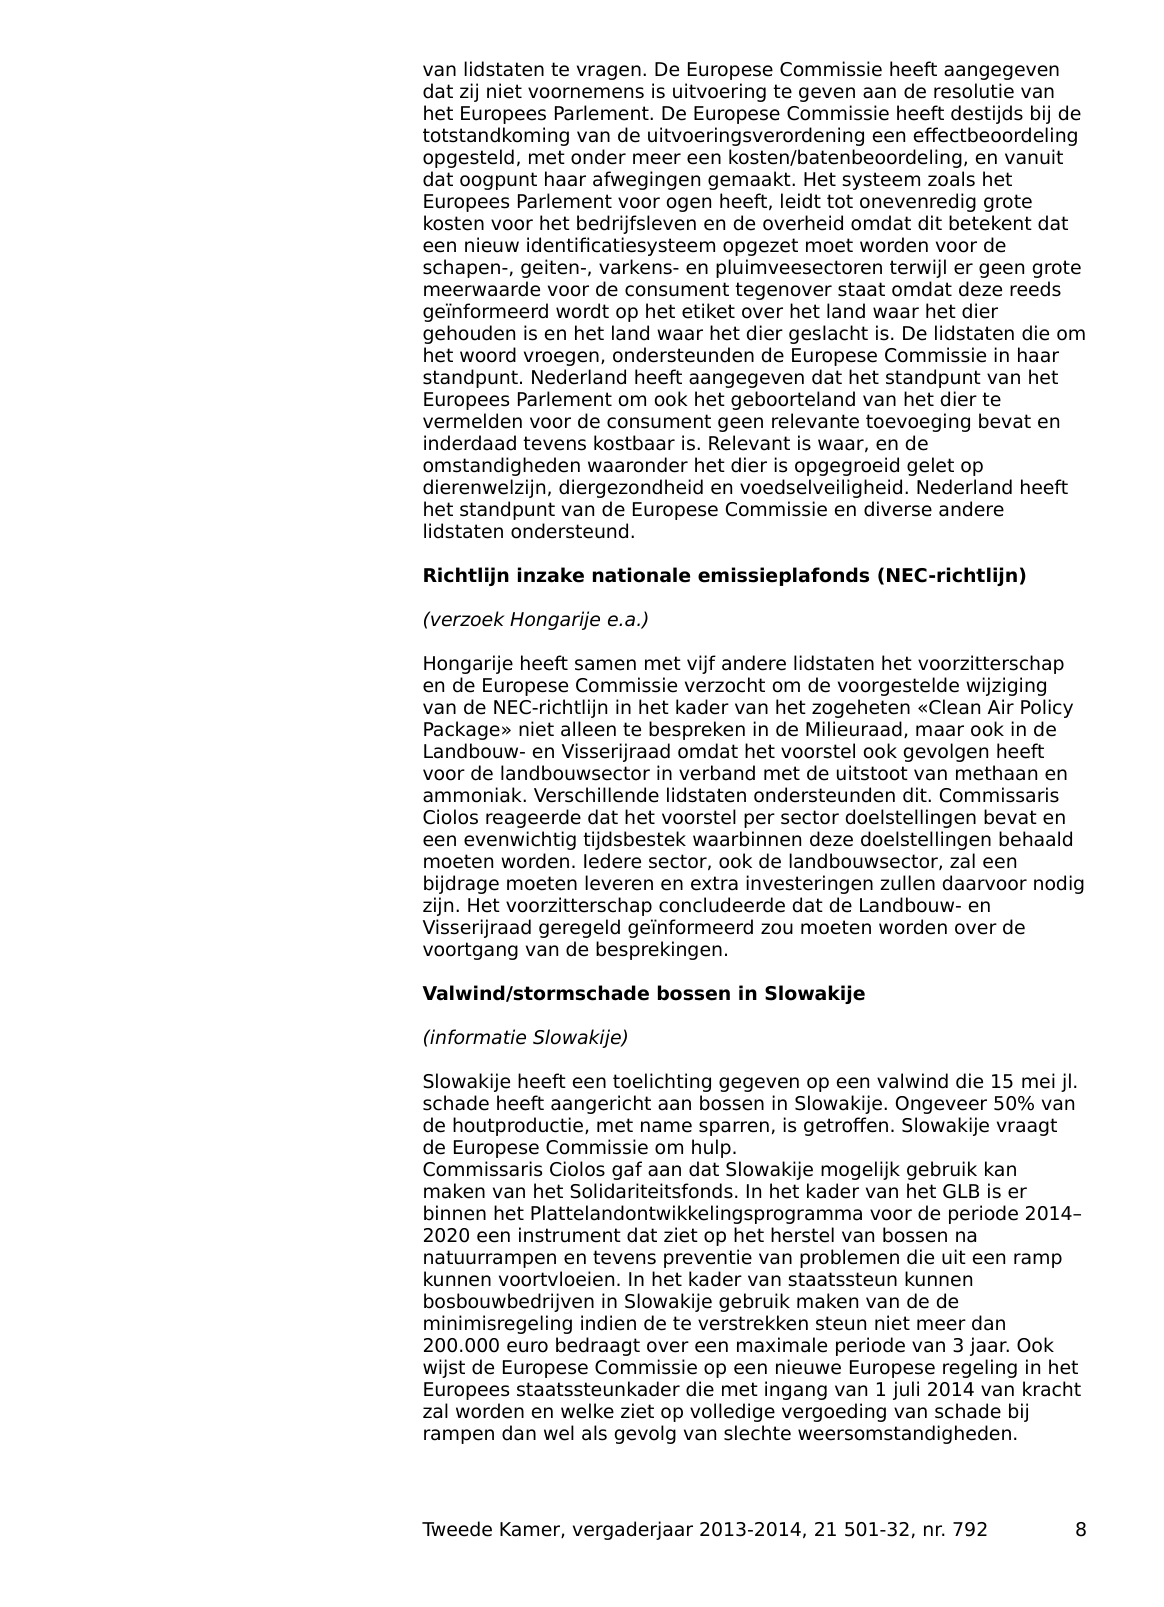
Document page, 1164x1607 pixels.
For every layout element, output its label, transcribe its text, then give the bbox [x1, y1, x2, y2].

text (verzoek Hongarije e.a.) [422, 609, 1087, 631]
subtitle Valwind/stormschade bossen in Slowakije [422, 983, 1087, 1005]
text Hongarije heeft samen met vijf andere lidstaten het voorzitterschap en de Europese Commissie verzocht om de voorgestelde wijziging van de NEC-richtlijn in het kader van het zogeheten «Clean Air Policy Package» niet alleen te bespreken in de Milieuraad, maar ook in de Landbouw- en Visserijraad omdat het voorstel ook gevolgen heeft voor de landbouwsector in verband met de uitstoot van methaan en ammoniak. Verschillende lidstaten ondersteunden dit. Commissaris Ciolos reageerde dat het voorstel per sector doelstellingen bevat en een evenwichtig tijdsbestek waarbinnen deze doelstellingen behaald moeten worden. Iedere sector, ook de landbouwsector, zal een bijdrage moeten leveren en extra investeringen zullen daarvoor nodig zijn. Het voorzitterschap concludeerde dat de Landbouw- en Visserijraad geregeld geïnformeerd zou moeten worden over de voortgang van de besprekingen. [422, 653, 1087, 961]
subtitle Richtlijn inzake nationale emissieplafonds (NEC-richtlijn) [422, 565, 1087, 587]
text van lidstaten te vragen. De Europese Commissie heeft aangegeven dat zij niet voornemens is uitvoering te geven aan de resolutie van het Europees Parlement. De Europese Commissie heeft destijds bij de totstandkoming van de uitvoeringsverordening een effectbeoordeling opgesteld, met onder meer een kosten/batenbeoordeling, en vanuit dat oogpunt haar afwegingen gemaakt. Het systeem zoals het Europees Parlement voor ogen heeft, leidt tot onevenredig grote kosten voor het bedrijfsleven en de overheid omdat dit betekent dat een nieuw identificatiesysteem opgezet moet worden voor de schapen-, geiten-, varkens- en pluimveesectoren terwijl er geen grote meerwaarde voor de consument tegenover staat omdat deze reeds geïnformeerd wordt op het etiket over het land waar het dier gehouden is en het land waar het dier geslacht is. De lidstaten die om het woord vroegen, ondersteunden de Europese Commissie in haar standpunt. Nederland heeft aangegeven dat het standpunt van het Europees Parlement om ook het geboorteland van het dier te vermelden voor de consument geen relevante toevoeging bevat en inderdaad tevens kostbaar is. Relevant is waar, en de omstandigheden waaronder het dier is opgegroeid gelet op dierenwelzijn, diergezondheid en voedselveiligheid. Nederland heeft het standpunt van de Europese Commissie en diverse andere lidstaten ondersteund. [422, 59, 1087, 543]
text Commissaris Ciolos gaf aan dat Slowakije mogelijk gebruik kan maken van het Solidariteitsfonds. In het kader van het GLB is er binnen het Plattelandontwikkelingsprogramma voor de periode 2014–2020 een instrument dat ziet op het herstel van bossen na natuurrampen en tevens preventie van problemen die uit een ramp kunnen voortvloeien. In het kader van staatssteun kunnen bosbouwbedrijven in Slowakije gebruik maken van de de minimisregeling indien de te verstrekken steun niet meer dan 200.000 euro bedraagt over een maximale periode van 3 jaar. Ook wijst de Europese Commissie op een nieuwe Europese regeling in het Europees staatssteunkader die met ingang van 1 juli 2014 van kracht zal worden en welke ziet op volledige vergoeding van schade bij rampen dan wel als gevolg van slechte weersomstandigheden. [422, 1159, 1087, 1445]
text Slowakije heeft een toelichting gegeven op een valwind die 15 mei jl. schade heeft aangericht aan bossen in Slowakije. Ongeveer 50% van de houtproductie, met name sparren, is getroffen. Slowakije vraagt de Europese Commissie om hulp. [422, 1071, 1087, 1159]
text (informatie Slowakije) [422, 1027, 1087, 1049]
